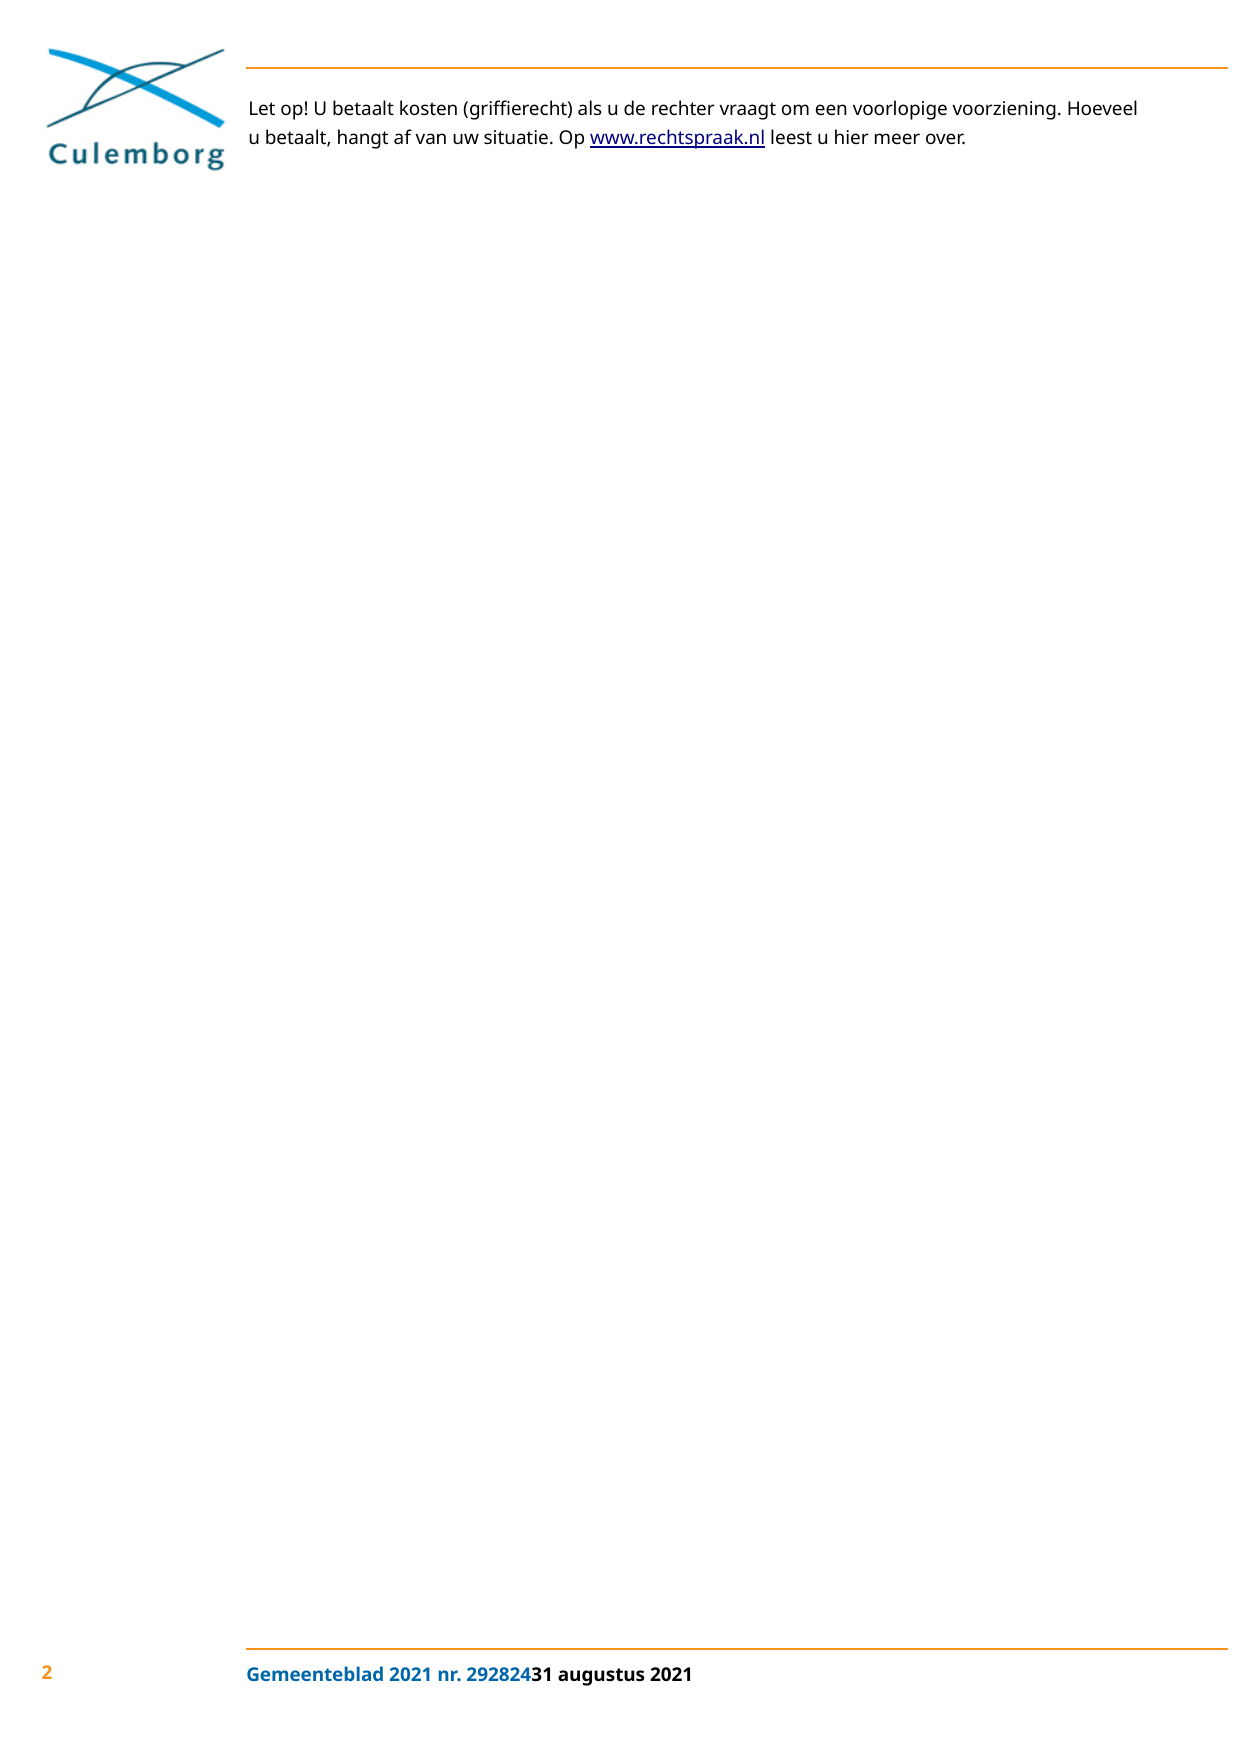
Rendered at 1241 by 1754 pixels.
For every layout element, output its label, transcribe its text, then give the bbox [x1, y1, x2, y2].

picture [41, 47, 231, 172]
text Let op! U betaalt kosten (griffierecht) als u de rechter vraagt om een voorlopige voorziening. Hoeveel u betaalt, hangt af van uw situatie. Op www.rechtspraak.nl leest u hier meer over. [248, 95, 1152, 150]
